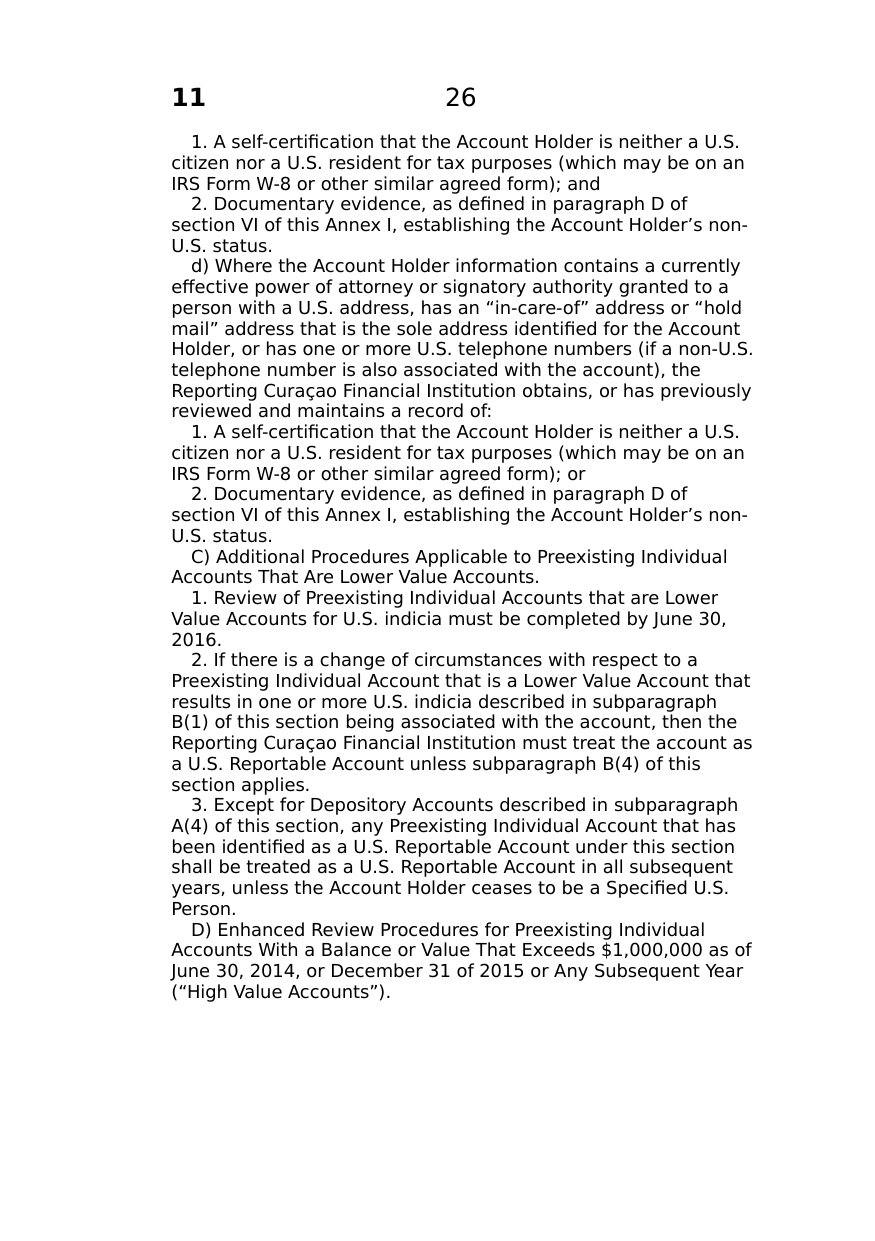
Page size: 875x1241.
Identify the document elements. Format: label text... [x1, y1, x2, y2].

text C) Additional Procedures Applicable to Preexisting Individual Accounts That Are Lower Value Accounts. [171, 546, 756, 588]
text 2. Documentary evidence, as defined in paragraph D of section VI of this Annex I, establishing the Account Holder’s non-U.S. status. [171, 484, 756, 546]
text 1. A self-certification that the Account Holder is neither a U.S. citizen nor a U.S. resident for tax purposes (which may be on an IRS Form W-8 or other similar agreed form); or [171, 422, 756, 484]
text d) Where the Account Holder information contains a currently effective power of attorney or signatory authority granted to a person with a U.S. address, has an “in-care-of” address or “hold mail” address that is the sole address identified for the Account Holder, or has one or more U.S. telephone numbers (if a non-U.S. telephone number is also associated with the account), the Reporting Curaçao Financial Institution obtains, or has previously reviewed and maintains a record of: [171, 256, 756, 422]
text 2. Documentary evidence, as defined in paragraph D of section VI of this Annex I, establishing the Account Holder’s non-U.S. status. [171, 194, 756, 256]
text 1. A self-certification that the Account Holder is neither a U.S. citizen nor a U.S. resident for tax purposes (which may be on an IRS Form W-8 or other similar agreed form); and [171, 132, 756, 194]
text D) Enhanced Review Procedures for Preexisting Individual Accounts With a Balance or Value That Exceeds $1,000,000 as of June 30, 2014, or December 31 of 2015 or Any Subsequent Year (“High Value Accounts”). [171, 919, 756, 1002]
text 3. Except for Depository Accounts described in subparagraph A(4) of this section, any Preexisting Individual Account that has been identified as a U.S. Reportable Account under this section shall be treated as a U.S. Reportable Account in all subsequent years, unless the Account Holder ceases to be a Specified U.S. Person. [171, 795, 756, 919]
text 2. If there is a change of circumstances with respect to a Preexisting Individual Account that is a Lower Value Account that results in one or more U.S. indicia described in subparagraph B(1) of this section being associated with the account, then the Reporting Curaçao Financial Institution must treat the account as a U.S. Reportable Account unless subparagraph B(4) of this section applies. [171, 650, 756, 795]
text 1. Review of Preexisting Individual Accounts that are Lower Value Accounts for U.S. indicia must be completed by June 30, 2016. [171, 588, 756, 650]
